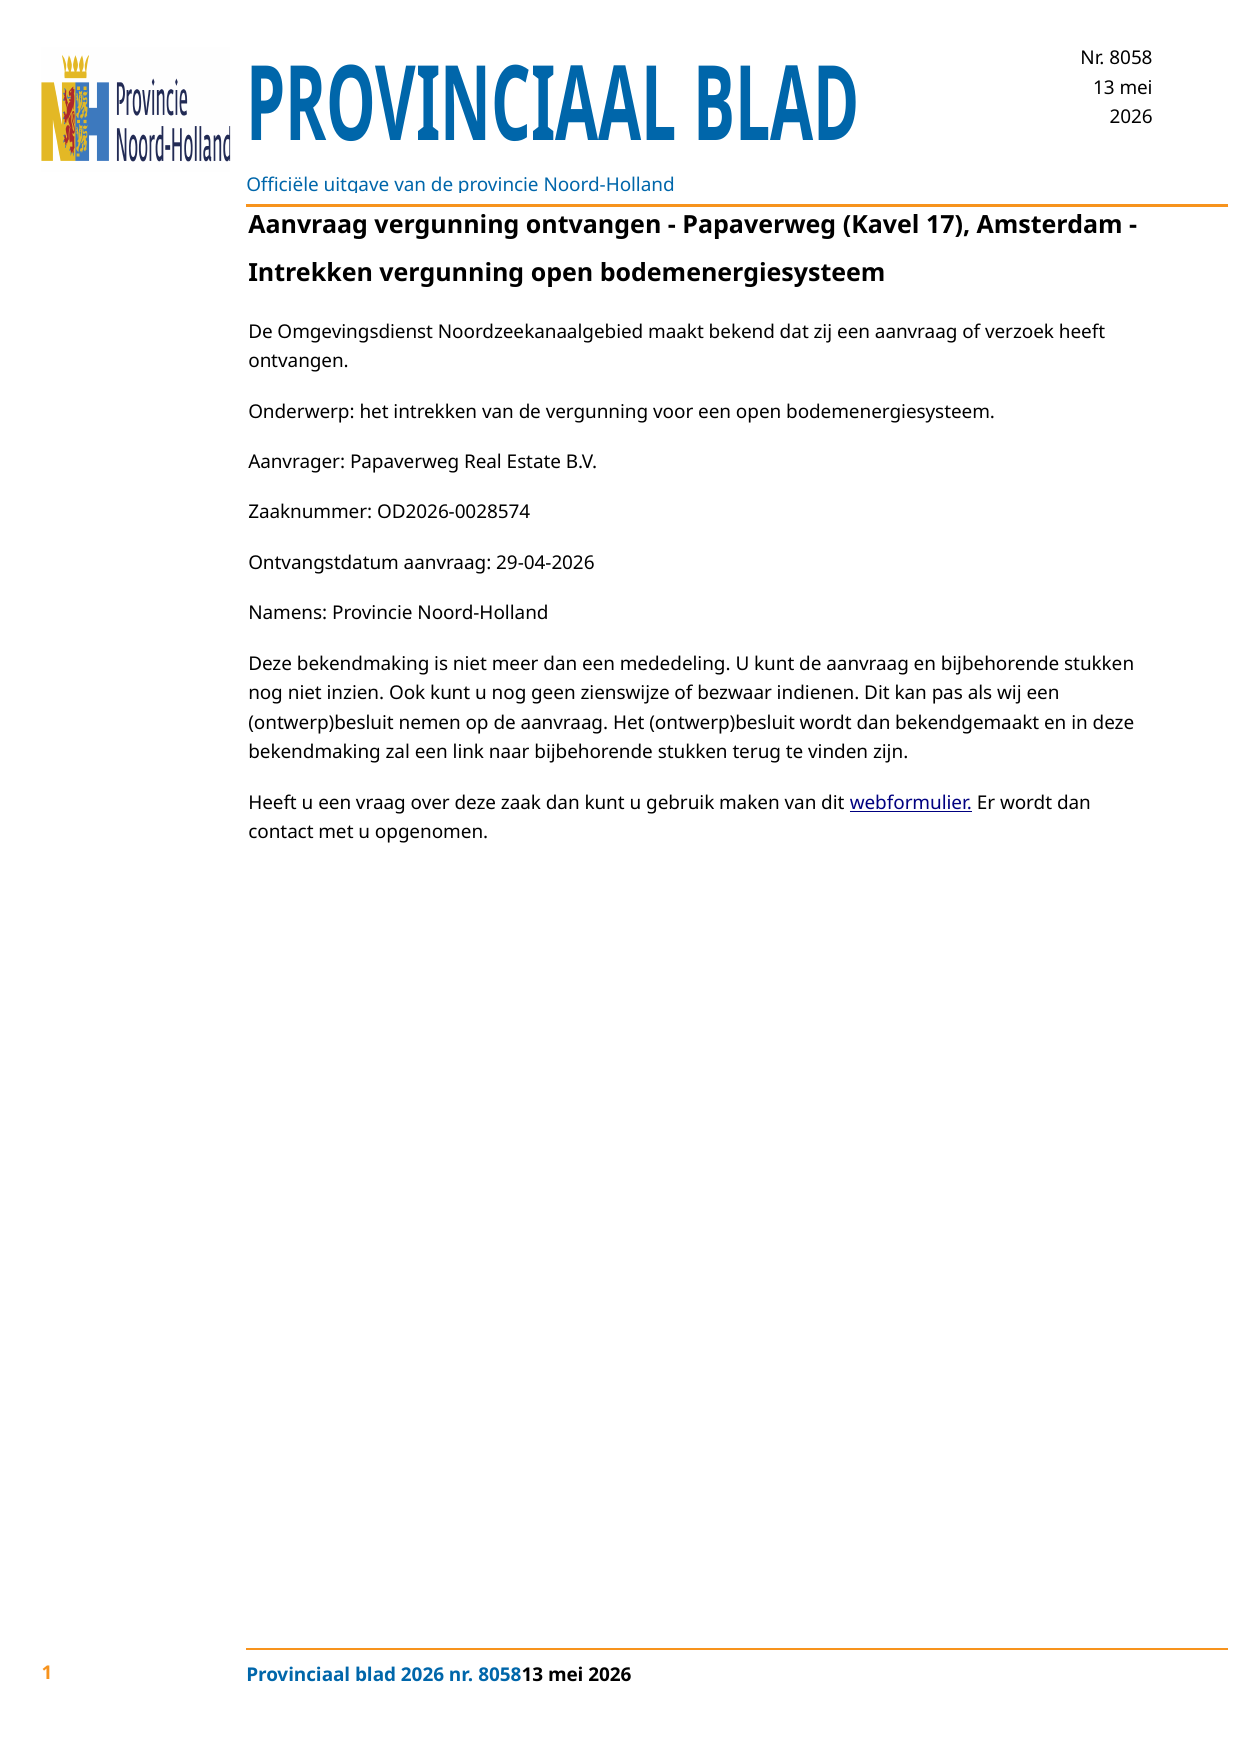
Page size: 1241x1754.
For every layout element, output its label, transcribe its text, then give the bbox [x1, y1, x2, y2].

text De Omgevingsdienst Noordzeekanaalgebied maakt bekend dat zij een aanvraag of verzoek heeft ontvangen. [248, 318, 1152, 373]
text Zaaknummer: OD2026-0028574 [248, 499, 1152, 524]
text Aanvrager: Papaverweg Real Estate B.V. [248, 448, 1152, 474]
text Heeft u een vraag over deze zaak dan kunt u gebruik maken van dit webformulier. Er wordt dan contact met u opgenomen. [248, 789, 1152, 844]
text Onderwerp: het intrekken van de vergunning voor een open bodemenergiesysteem. [248, 398, 1152, 424]
text Namens: Provincie Noord-Holland [248, 599, 1152, 625]
text Ontvangstdatum aanvraag: 29-04-2026 [248, 549, 1152, 575]
text Aanvraag vergunning ontvangen - Papaverweg (Kavel 17), Amsterdam - Intrekken vergunning open bodemenergiesysteem [248, 207, 1152, 288]
picture [41, 47, 231, 172]
text Deze bekendmaking is niet meer dan een mededeling. U kunt de aanvraag en bijbehorende stukken nog niet inzien. Ook kunt u nog geen zienswijze of bezwaar indienen. Dit kan pas als wij een (ontwerp)besluit nemen op de aanvraag. Het (ontwerp)besluit wordt dan bekendgemaakt en in deze bekendmaking zal een link naar bijbehorende stukken terug te vinden zijn. [248, 650, 1152, 764]
